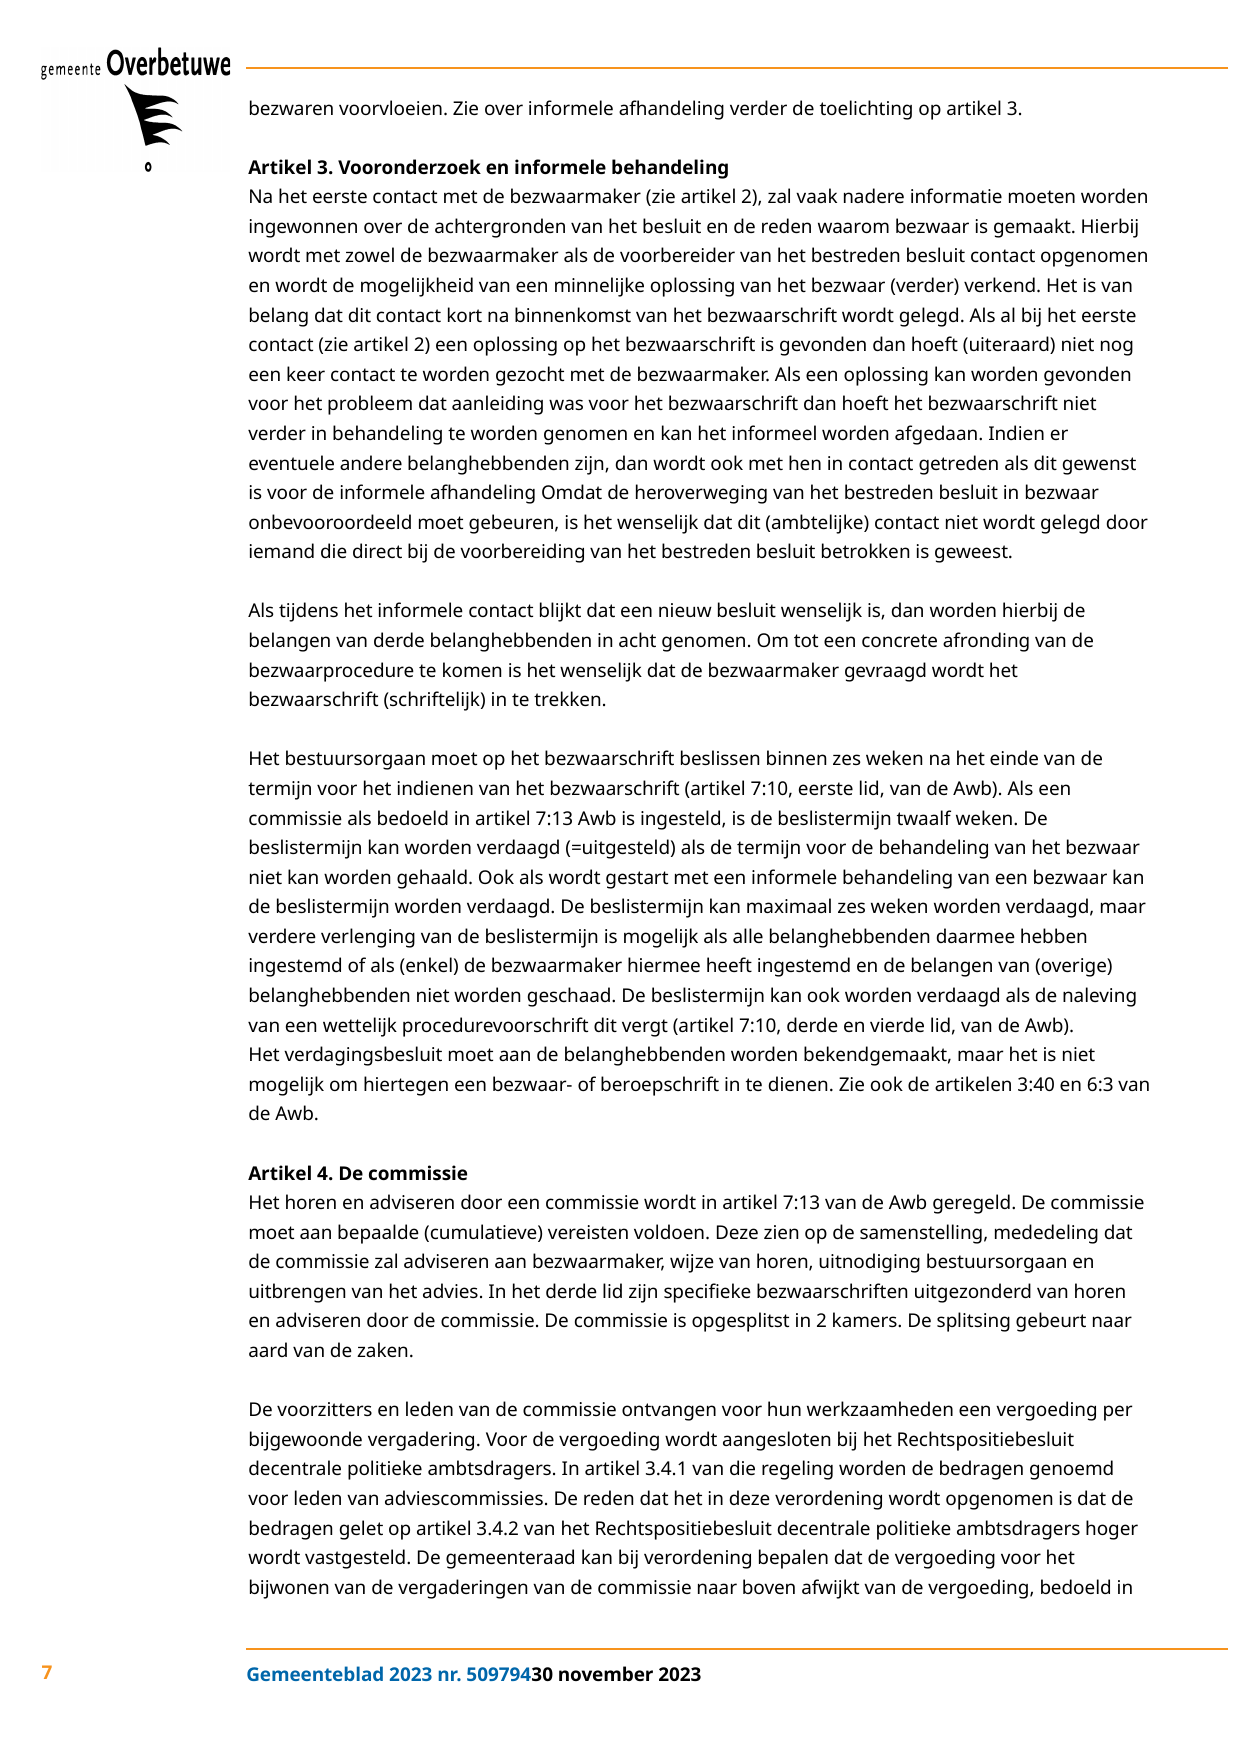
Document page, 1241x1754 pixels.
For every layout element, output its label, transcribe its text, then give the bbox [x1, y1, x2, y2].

text Artikel 3. Vooronderzoek en informele behandeling [248, 154, 1152, 180]
text Als tijdens het informele contact blijkt dat een nieuw besluit wenselijk is, dan worden hierbij de belangen van derde belanghebbenden in acht genomen. Om tot een concrete afronding van de bezwaarprocedure te komen is het wenselijk dat de bezwaarmaker gevraagd wordt het bezwaarschrift (schriftelijk) in te trekken. [248, 598, 1152, 712]
picture [41, 47, 231, 172]
text Artikel 4. De commissie [248, 1160, 1152, 1186]
text Het horen en adviseren door een commissie wordt in artikel 7:13 van de Awb geregeld. De commissie moet aan bepaalde (cumulatieve) vereisten voldoen. Deze zien op de samenstelling, mededeling dat de commissie zal adviseren aan bezwaarmaker, wijze van horen, uitnodiging bestuursorgaan en uitbrengen van het advies. In het derde lid zijn specifieke bezwaarschriften uitgezonderd van horen en adviseren door de commissie. De commissie is opgesplitst in 2 kamers. De splitsing gebeurt naar aard van de zaken. [248, 1189, 1152, 1363]
text bezwaren voorvloeien. Zie over informele afhandeling verder de toelichting op artikel 3. [248, 95, 1152, 121]
text De voorzitters en leden van de commissie ontvangen voor hun werkzaamheden een vergoeding per bijgewoonde vergadering. Voor de vergoeding wordt aangesloten bij het Rechtspositiebesluit decentrale politieke ambtsdragers. In artikel 3.4.1 van die regeling worden de bedragen genoemd voor leden van adviescommissies. De reden dat het in deze verordening wordt opgenomen is dat de bedragen gelet op artikel 3.4.2 van het Rechtspositiebesluit decentrale politieke ambtsdragers hoger wordt vastgesteld. De gemeenteraad kan bij verordening bepalen dat de vergoeding voor het bijwonen van de vergaderingen van de commissie naar boven afwijkt van de vergoeding, bedoeld in [248, 1396, 1152, 1600]
text Het verdagingsbesluit moet aan de belanghebbenden worden bekendgemaakt, maar het is niet mogelijk om hiertegen een bezwaar- of beroepschrift in te dienen. Zie ook de artikelen 3:40 en 6:3 van de Awb. [248, 1041, 1152, 1126]
text Na het eerste contact met de bezwaarmaker (zie artikel 2), zal vaak nadere informatie moeten worden ingewonnen over de achtergronden van het besluit en de reden waarom bezwaar is gemaakt. Hierbij wordt met zowel de bezwaarmaker als de voorbereider van het bestreden besluit contact opgenomen en wordt de mogelijkheid van een minnelijke oplossing van het bezwaar (verder) verkend. Het is van belang dat dit contact kort na binnenkomst van het bezwaarschrift wordt gelegd. Als al bij het eerste contact (zie artikel 2) een oplossing op het bezwaarschrift is gevonden dan hoeft (uiteraard) niet nog een keer contact te worden gezocht met de bezwaarmaker. Als een oplossing kan worden gevonden voor het probleem dat aanleiding was voor het bezwaarschrift dan hoeft het bezwaarschrift niet verder in behandeling te worden genomen en kan het informeel worden afgedaan. Indien er eventuele andere belanghebbenden zijn, dan wordt ook met hen in contact getreden als dit gewenst is voor de informele afhandeling Omdat de heroverweging van het bestreden besluit in bezwaar onbevooroordeeld moet gebeuren, is het wenselijk dat dit (ambtelijke) contact niet wordt gelegd door iemand die direct bij de voorbereiding van het bestreden besluit betrokken is geweest. [248, 183, 1152, 564]
text Het bestuursorgaan moet op het bezwaarschrift beslissen binnen zes weken na het einde van de termijn voor het indienen van het bezwaarschrift (artikel 7:10, eerste lid, van de Awb). Als een commissie als bedoeld in artikel 7:13 Awb is ingesteld, is de beslistermijn twaalf weken. De beslistermijn kan worden verdaagd (=uitgesteld) als de termijn voor de behandeling van het bezwaar niet kan worden gehaald. Ook als wordt gestart met een informele behandeling van een bezwaar kan de beslistermijn worden verdaagd. De beslistermijn kan maximaal zes weken worden verdaagd, maar verdere verlenging van de beslistermijn is mogelijk als alle belanghebbenden daarmee hebben ingestemd of als (enkel) de bezwaarmaker hiermee heeft ingestemd en de belangen van (overige) belanghebbenden niet worden geschaad. De beslistermijn kan ook worden verdaagd als de naleving van een wettelijk procedurevoorschrift dit vergt (artikel 7:10, derde en vierde lid, van de Awb). [248, 746, 1152, 1038]
